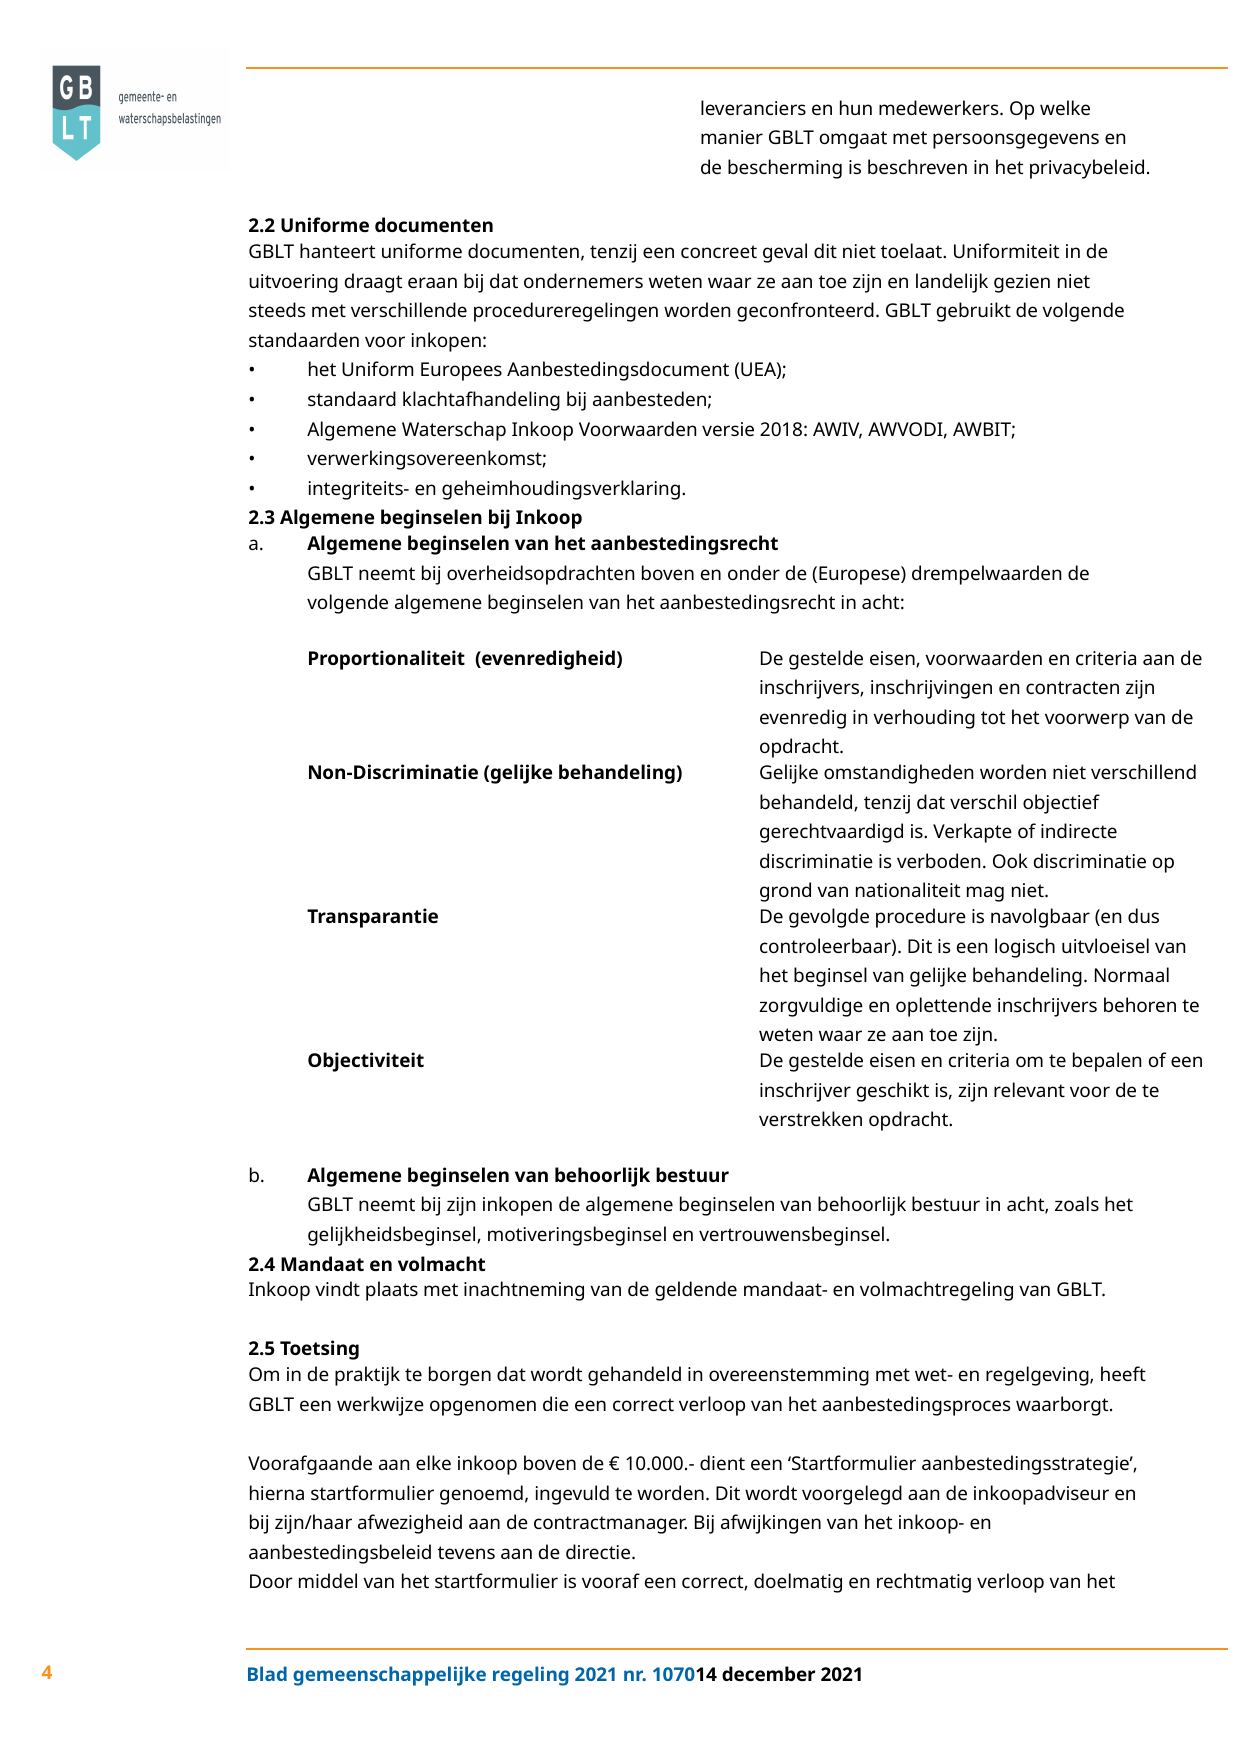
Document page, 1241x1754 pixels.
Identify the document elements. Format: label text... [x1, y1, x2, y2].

table_cell Objectiviteit [307, 1048, 759, 1132]
list Algemene beginselen van behoorlijk bestuur [248, 1162, 1152, 1188]
text Om in de praktijk te borgen dat wordt gehandeld in overeenstemming met wet- en regelgeving, heeft GBLT een werkwijze opgenomen die een correct verloop van het aanbestedingsproces waarborgt. [248, 1361, 1152, 1417]
text Door middel van het startformulier is vooraf een correct, doelmatig en rechtmatig verloop van het [248, 1568, 1152, 1594]
list het Uniform Europees Aanbestedingsdocument (UEA); [248, 357, 1152, 382]
text Inkoop vindt plaats met inachtneming van de geldende mandaat- en volmachtregeling van GBLT. [248, 1276, 1152, 1302]
table_cell Transparantie [307, 903, 759, 1047]
table_header [759, 619, 1211, 645]
table_cell leveranciers en hun medewerkers. Op welke manier GBLT omgaat met persoonsgegevens en de bescherming is beschreven in het privacybeleid. [700, 95, 1152, 180]
text 2.2 Uniforme documenten [248, 212, 1152, 238]
list standaard klachtafhandeling bij aanbesteden; [248, 386, 1152, 412]
text 2.5 Toetsing [248, 1336, 1152, 1361]
table_cell De gestelde eisen en criteria om te bepalen of een inschrijver geschikt is, zijn relevant voor de te verstrekken opdracht. [759, 1048, 1211, 1132]
text 2.4 Mandaat en volmacht [248, 1251, 1152, 1276]
list Algemene Waterschap Inkoop Voorwaarden versie 2018: AWIV, AWVODI, AWBIT; [248, 416, 1152, 441]
table_cell De gevolgde procedure is navolgbaar (en dus controleerbaar). Dit is een logisch uitvloeisel van het beginsel van gelijke behandeling. Normaal zorgvuldige en oplettende inschrijvers behoren te weten waar ze aan toe zijn. [759, 903, 1211, 1047]
table_cell De gestelde eisen, voorwaarden en criteria aan de inschrijvers, inschrijvingen en contracten zijn evenredig in verhouding tot het voorwerp van de opdracht. [759, 645, 1211, 759]
table_cell [248, 95, 700, 180]
list integriteits- en geheimhoudingsverklaring. [248, 475, 1152, 501]
list GBLT neemt bij overheidsopdrachten boven en onder de (Europese) drempelwaarden de volgende algemene beginselen van het aanbestedingsrecht in acht: [248, 560, 1152, 615]
text Voorafgaande aan elke inkoop boven de € 10.000.- dient een ‘Startformulier aanbestedingsstrategie’, hierna startformulier genoemd, ingevuld te worden. Dit wordt voorgelegd aan de inkoopadviseur en bij zijn/haar afwezigheid aan de contractmanager. Bij afwijkingen van het inkoop- en aanbestedingsbeleid tevens aan de directie. [248, 1450, 1152, 1564]
table_cell Proportionaliteit (evenredigheid) [307, 645, 759, 759]
table_cell Non-Discriminatie (gelijke behandeling) [307, 759, 759, 903]
list GBLT neemt bij zijn inkopen de algemene beginselen van behoorlijk bestuur in acht, zoals het gelijkheidsbeginsel, motiveringsbeginsel en vertrouwensbeginsel. [248, 1192, 1152, 1247]
text 2.3 Algemene beginselen bij Inkoop [248, 504, 1152, 530]
picture [41, 47, 231, 172]
text GBLT hanteert uniforme documenten, tenzij een concreet geval dit niet toelaat. Uniformiteit in de uitvoering draagt eraan bij dat ondernemers weten waar ze aan toe zijn en landelijk gezien niet steeds met verschillende procedureregelingen worden geconfronteerd. GBLT gebruikt de volgende standaarden voor inkopen: [248, 238, 1152, 353]
list Algemene beginselen van het aanbestedingsrecht [248, 530, 1152, 556]
list verwerkingsovereenkomst; [248, 445, 1152, 471]
table_header [307, 619, 759, 645]
table_cell Gelijke omstandigheden worden niet verschillend behandeld, tenzij dat verschil objectief gerechtvaardigd is. Verkapte of indirecte discriminatie is verboden. Ook discriminatie op grond van nationaliteit mag niet. [759, 759, 1211, 903]
